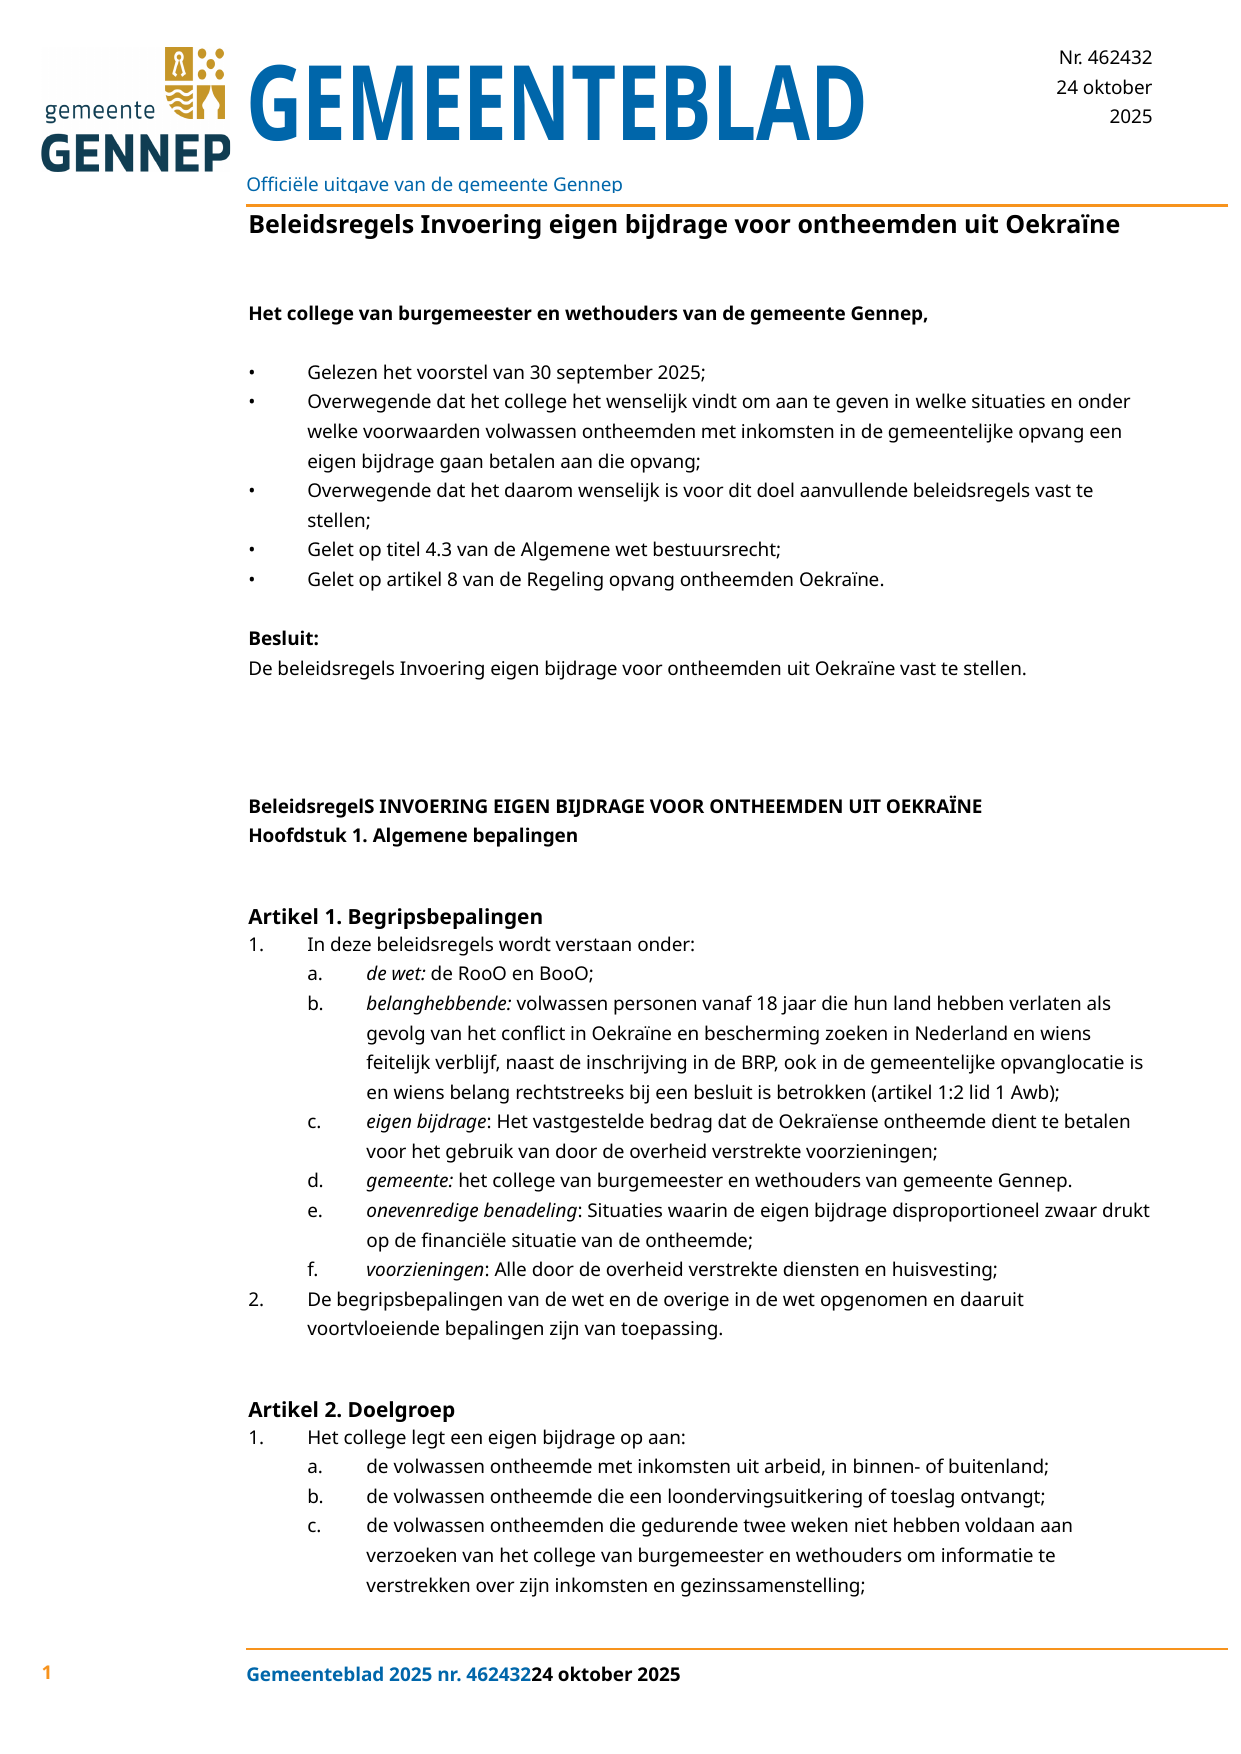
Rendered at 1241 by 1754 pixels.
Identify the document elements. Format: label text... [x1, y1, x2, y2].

text Het college van burgemeester en wethouders van de gemeente Gennep, [248, 300, 1152, 326]
list onevenredige benadeling: Situaties waarin de eigen bijdrage disproportioneel zwaar drukt op de financiële situatie van de ontheemde; [307, 1197, 1152, 1252]
list de volwassen ontheemden die gedurende twee weken niet hebben voldaan aan verzoeken van het college van burgemeester en wethouders om informatie te verstrekken over zijn inkomsten en gezinssamenstelling; [307, 1513, 1152, 1598]
list belanghebbende: volwassen personen vanaf 18 jaar die hun land hebben verlaten als gevolg van het conflict in Oekraïne en bescherming zoeken in Nederland en wiens feitelijk verblijf, naast de inschrijving in de BRP, ook in de gemeentelijke opvanglocatie is en wiens belang rechtstreeks bij een besluit is betrokken (artikel 1:2 lid 1 Awb); [307, 990, 1152, 1104]
text Artikel 2. Doelgroep [248, 1396, 1152, 1424]
text Hoofdstuk 1. Algemene bepalingen [248, 822, 1152, 848]
list Het college legt een eigen bijdrage op aan: [248, 1424, 1152, 1450]
list de volwassen ontheemde met inkomsten uit arbeid, in binnen- of buitenland; [307, 1453, 1152, 1479]
picture [41, 47, 231, 172]
list de volwassen ontheemde die een loondervingsuitkering of toeslag ontvangt; [307, 1483, 1152, 1509]
text Beleidsregels Invoering eigen bijdrage voor ontheemden uit Oekraïne [248, 207, 1152, 241]
list gemeente: het college van burgemeester en wethouders van gemeente Gennep. [307, 1168, 1152, 1193]
list voorzieningen: Alle door de overheid verstrekte diensten en huisvesting; [307, 1256, 1152, 1282]
list Gelet op artikel 8 van de Regeling opvang ontheemden Oekraïne. [248, 566, 1152, 592]
list De begripsbepalingen van de wet en de overige in de wet opgenomen en daaruit voortvloeiende bepalingen zijn van toepassing. [248, 1286, 1152, 1341]
list de wet: de RooO en BooO; [307, 961, 1152, 986]
list eigen bijdrage: Het vastgestelde bedrag dat de Oekraïense ontheemde dient te betalen voor het gebruik van door de overheid verstrekte voorzieningen; [307, 1108, 1152, 1164]
text De beleidsregels Invoering eigen bijdrage voor ontheemden uit Oekraïne vast te stellen. [248, 655, 1152, 681]
text Artikel 1. Begripsbepalingen [248, 902, 1152, 931]
list In deze beleidsregels wordt verstaan onder: [248, 931, 1152, 957]
list Gelet op titel 4.3 van de Algemene wet bestuursrecht; [248, 537, 1152, 562]
list Gelezen het voorstel van 30 september 2025; [248, 359, 1152, 385]
text Besluit: [248, 625, 1152, 651]
list Overwegende dat het college het wenselijk vindt om aan te geven in welke situaties en onder welke voorwaarden volwassen ontheemden met inkomsten in de gemeentelijke opvang een eigen bijdrage gaan betalen aan die opvang; [248, 389, 1152, 473]
text BeleidsregelS INVOERING EIGEN BIJDRAGE VOOR ONTHEEMDEN UIT OEKRAÏNE [248, 793, 1152, 819]
list Overwegende dat het daarom wenselijk is voor dit doel aanvullende beleidsregels vast te stellen; [248, 477, 1152, 533]
